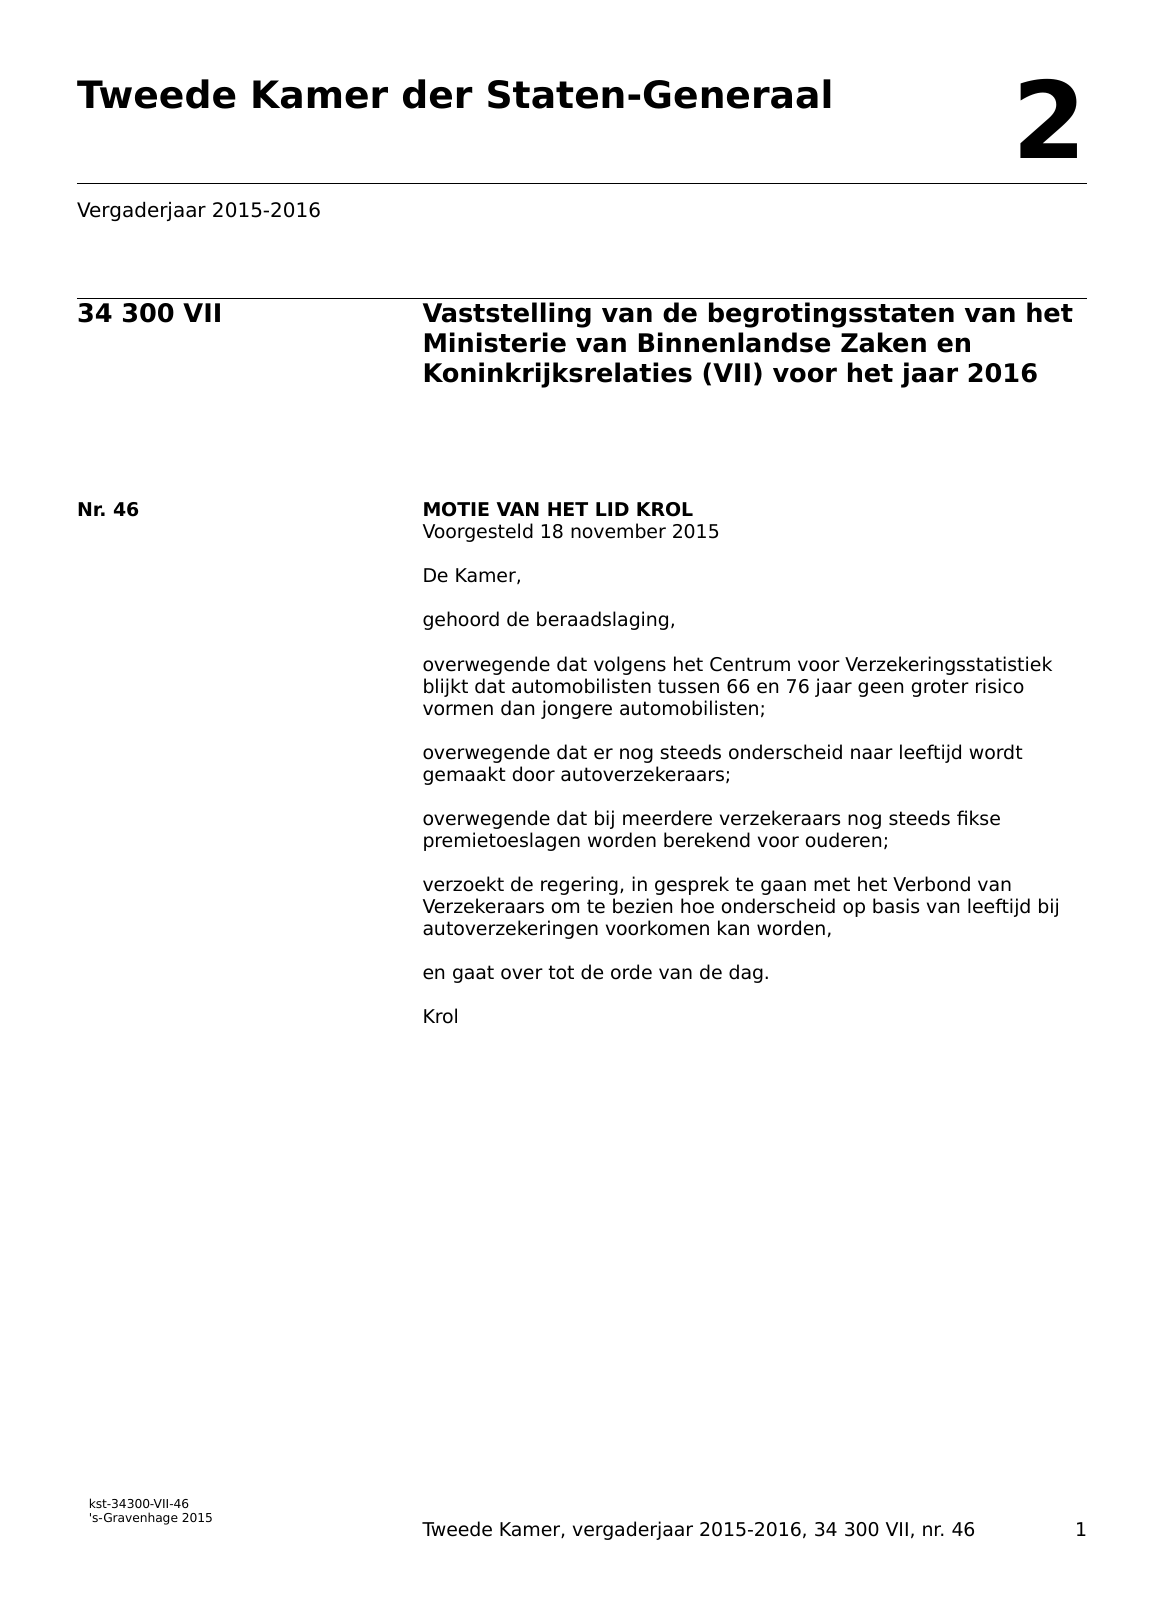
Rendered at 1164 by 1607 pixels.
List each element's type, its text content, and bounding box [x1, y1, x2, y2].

text De Kamer, [422, 565, 1087, 587]
text Voorgesteld 18 november 2015 [422, 521, 1087, 543]
text Krol [422, 1006, 1087, 1028]
text overwegende dat volgens het Centrum voor Verzekeringsstatistiek blijkt dat automobilisten tussen 66 en 76 jaar geen groter risico vormen dan jongere automobilisten; [422, 653, 1087, 719]
subtitle 34 300 VII Vaststelling van de begrotingsstaten van het Ministerie van Binnenlandse Zaken en Koninkrijksrelaties (VII) voor het jaar 2016 [77, 299, 1087, 388]
subtitle Nr. 46 MOTIE VAN HET LID KROL [77, 499, 1087, 521]
text overwegende dat er nog steeds onderscheid naar leeftijd wordt gemaakt door autoverzekeraars; [422, 742, 1087, 786]
text verzoekt de regering, in gesprek te gaan met het Verbond van Verzekeraars om te bezien hoe onderscheid op basis van leeftijd bij autoverzekeringen voorkomen kan worden, [422, 874, 1087, 940]
table_cell Vergaderjaar 2015-2016 [77, 184, 1087, 298]
text gehoord de beraadslaging, [422, 609, 1087, 631]
table_header Tweede Kamer der Staten-Generaal [77, 59, 886, 183]
text overwegende dat bij meerdere verzekeraars nog steeds fikse premietoeslagen worden berekend voor ouderen; [422, 808, 1087, 852]
text 's-Gravenhage 2015 [88, 1511, 323, 1525]
table_header 2 [886, 59, 1087, 183]
text en gaat over tot de orde van de dag. [422, 962, 1087, 984]
text kst-34300-VII-46 [88, 1497, 323, 1511]
